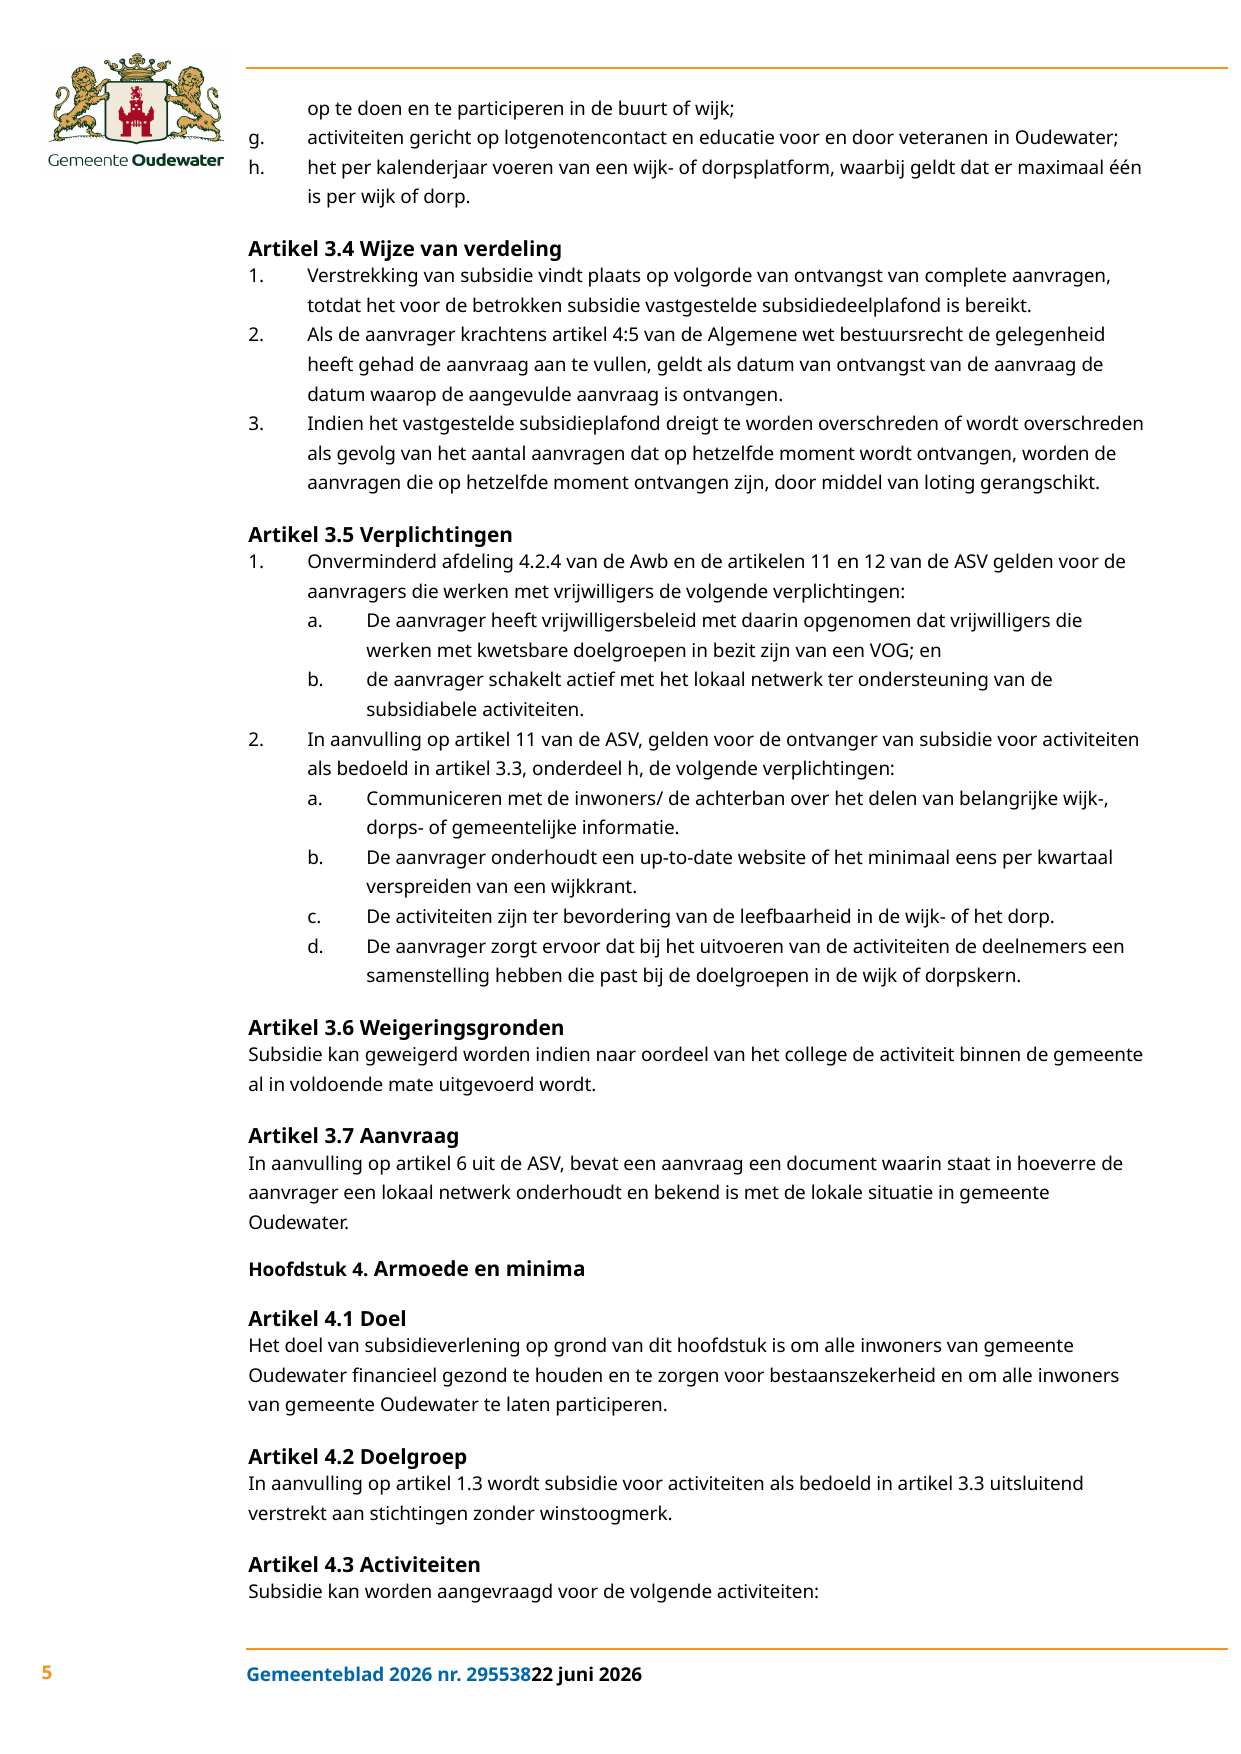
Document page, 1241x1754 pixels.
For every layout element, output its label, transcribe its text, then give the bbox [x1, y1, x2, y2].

text Artikel 3.4 Wijze van verdeling [248, 234, 1152, 262]
text Artikel 4.3 Activiteiten [248, 1550, 1152, 1579]
list Verstrekking van subsidie vindt plaats op volgorde van ontvangst van complete aanvragen, totdat het voor de betrokken subsidie vastgestelde subsidiedeelplafond is bereikt. [248, 262, 1152, 318]
text Artikel 3.5 Verplichtingen [248, 520, 1152, 548]
list De aanvrager zorgt ervoor dat bij het uitvoeren van de activiteiten de deelnemers een samenstelling hebben die past bij de doelgroepen in de wijk of dorpskern. [307, 933, 1152, 988]
list In aanvulling op artikel 11 van de ASV, gelden voor de ontvanger van subsidie voor activiteiten als bedoeld in artikel 3.3, onderdeel h, de volgende verplichtingen: [248, 726, 1152, 781]
text Artikel 3.7 Aanvraag [248, 1121, 1152, 1150]
text In aanvulling op artikel 1.3 wordt subsidie voor activiteiten als bedoeld in artikel 3.3 uitsluitend verstrekt aan stichtingen zonder winstoogmerk. [248, 1470, 1152, 1526]
list De aanvrager onderhoudt een up-to-date website of het minimaal eens per kwartaal verspreiden van een wijkkrant. [307, 844, 1152, 899]
list Indien het vastgestelde subsidieplafond dreigt te worden overschreden of wordt overschreden als gevolg van het aantal aanvragen dat op hetzelfde moment wordt ontvangen, worden de aanvragen die op hetzelfde moment ontvangen zijn, door middel van loting gerangschikt. [248, 410, 1152, 495]
list Communiceren met de inwoners/ de achterban over het delen van belangrijke wijk-, dorps- of gemeentelijke informatie. [307, 785, 1152, 840]
list De aanvrager heeft vrijwilligersbeleid met daarin opgenomen dat vrijwilligers die werken met kwetsbare doelgroepen in bezit zijn van een VOG; en [307, 607, 1152, 663]
text Het doel van subsidieverlening op grond van dit hoofdstuk is om alle inwoners van gemeente Oudewater financieel gezond te houden en te zorgen voor bestaanszekerheid en om alle inwoners van gemeente Oudewater te laten participeren. [248, 1332, 1152, 1417]
list activiteiten gericht op lotgenotencontact en educatie voor en door veteranen in Oudewater; [248, 124, 1152, 150]
text Subsidie kan geweigerd worden indien naar oordeel van het college de activiteit binnen de gemeente al in voldoende mate uitgevoerd wordt. [248, 1041, 1152, 1097]
text In aanvulling op artikel 6 uit de ASV, bevat een aanvraag een document waarin staat in hoeverre de aanvrager een lokaal netwerk onderhoudt en bekend is met de lokale situatie in gemeente Oudewater. [248, 1150, 1152, 1235]
picture [41, 47, 231, 172]
list het per kalenderjaar voeren van een wijk- of dorpsplatform, waarbij geldt dat er maximaal één is per wijk of dorp. [248, 154, 1152, 209]
list op te doen en te participeren in de buurt of wijk; [248, 95, 1152, 121]
list de aanvrager schakelt actief met het lokaal netwerk ter ondersteuning van de subsidiabele activiteiten. [307, 667, 1152, 722]
list Onverminderd afdeling 4.2.4 van de Awb en de artikelen 11 en 12 van de ASV gelden voor de aanvragers die werken met vrijwilligers de volgende verplichtingen: [248, 548, 1152, 604]
list De activiteiten zijn ter bevordering van de leefbaarheid in de wijk- of het dorp. [307, 903, 1152, 929]
text Hoofdstuk 4. Armoede en minima [248, 1254, 1152, 1283]
text Artikel 4.2 Doelgroep [248, 1442, 1152, 1470]
list Als de aanvrager krachtens artikel 4:5 van de Algemene wet bestuursrecht de gelegenheid heeft gehad de aanvraag aan te vullen, geldt als datum van ontvangst van de aanvraag de datum waarop de aangevulde aanvraag is ontvangen. [248, 322, 1152, 406]
text Artikel 3.6 Weigeringsgronden [248, 1013, 1152, 1041]
text Artikel 4.1 Doel [248, 1304, 1152, 1332]
text Subsidie kan worden aangevraagd voor de volgende activiteiten: [248, 1579, 1152, 1604]
